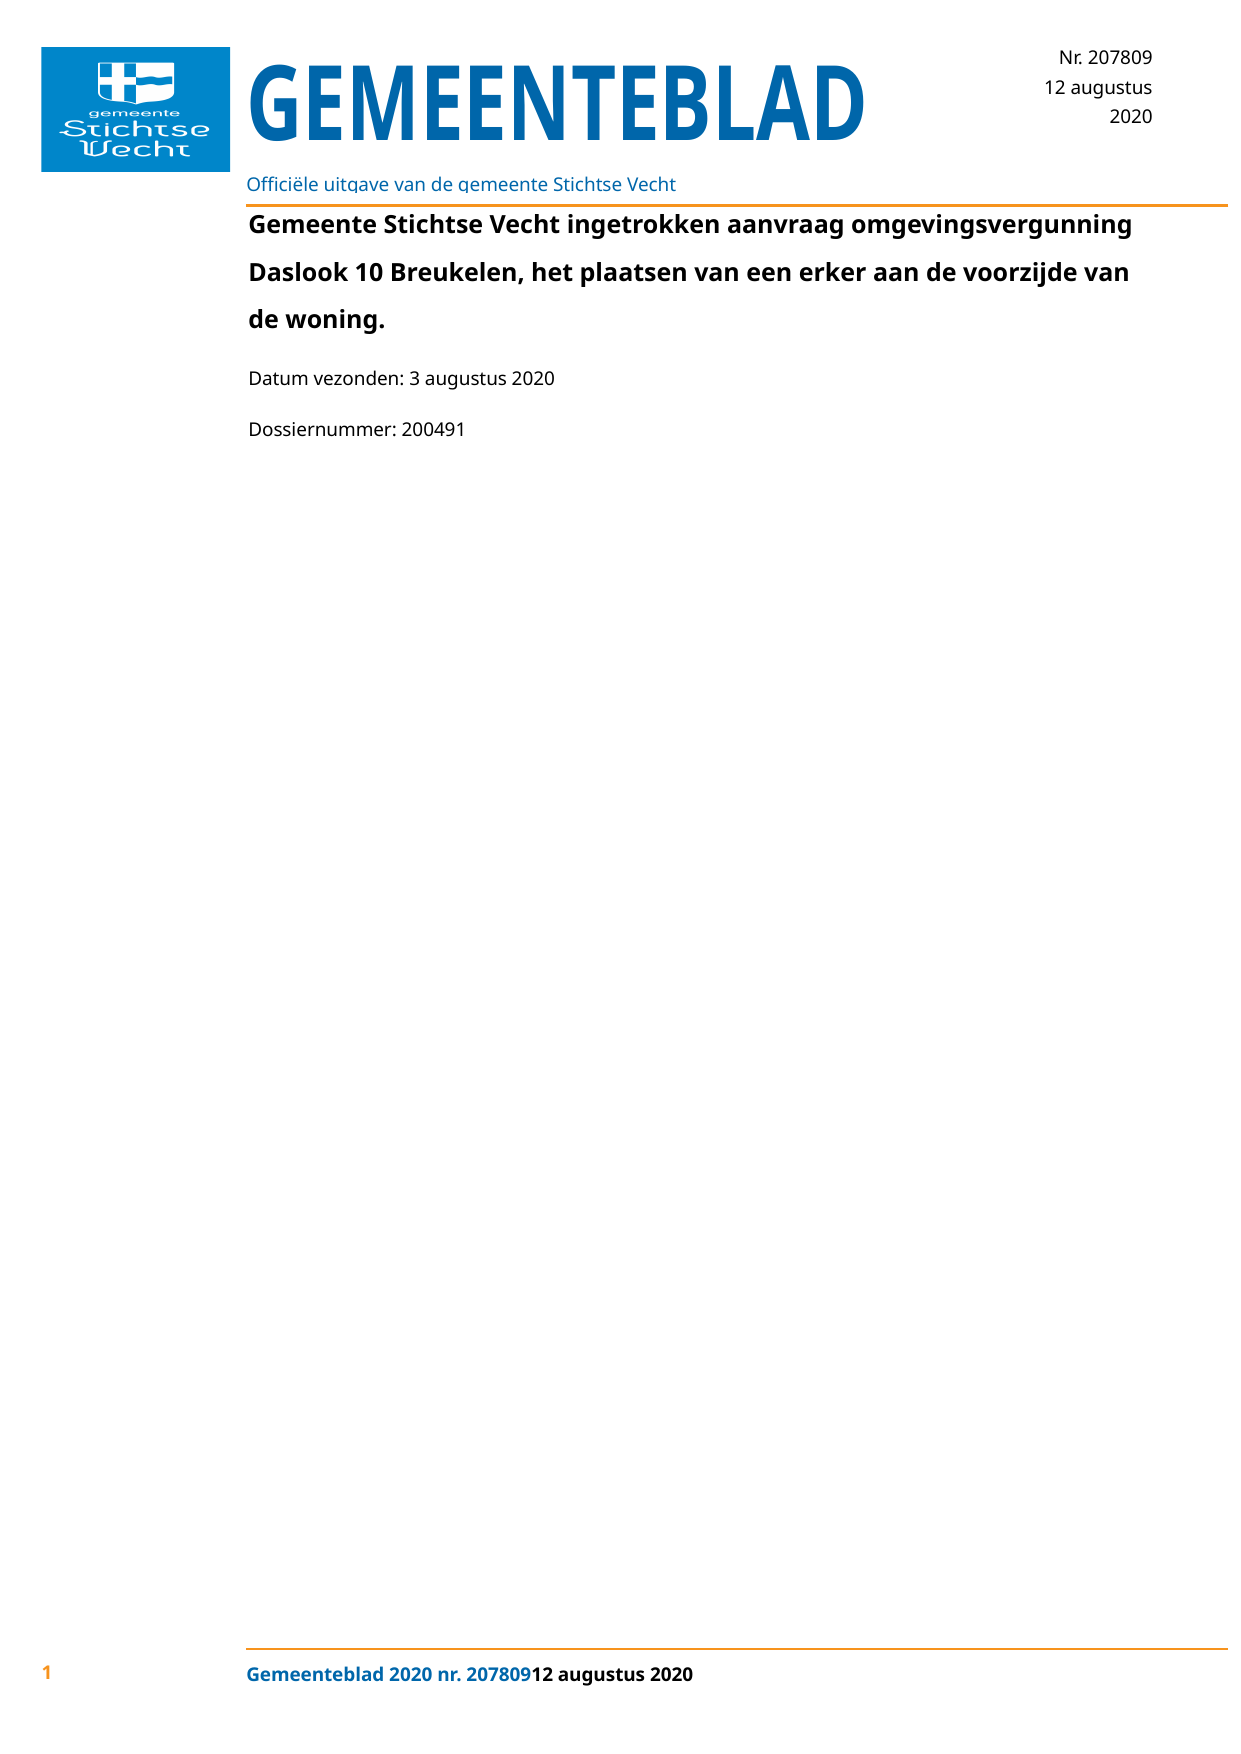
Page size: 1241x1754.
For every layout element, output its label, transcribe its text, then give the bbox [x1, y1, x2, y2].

picture [99, 63, 135, 101]
text Datum vezonden: 3 augustus 2020 [248, 366, 1152, 391]
text Gemeente Stichtse Vecht ingetrokken aanvraag omgevingsvergunning Daslook 10 Breukelen, het plaatsen van een erker aan de voorzijde van de woning. [248, 207, 1152, 336]
text Dossiernummer: 200491 [248, 416, 1152, 442]
picture [137, 63, 174, 103]
